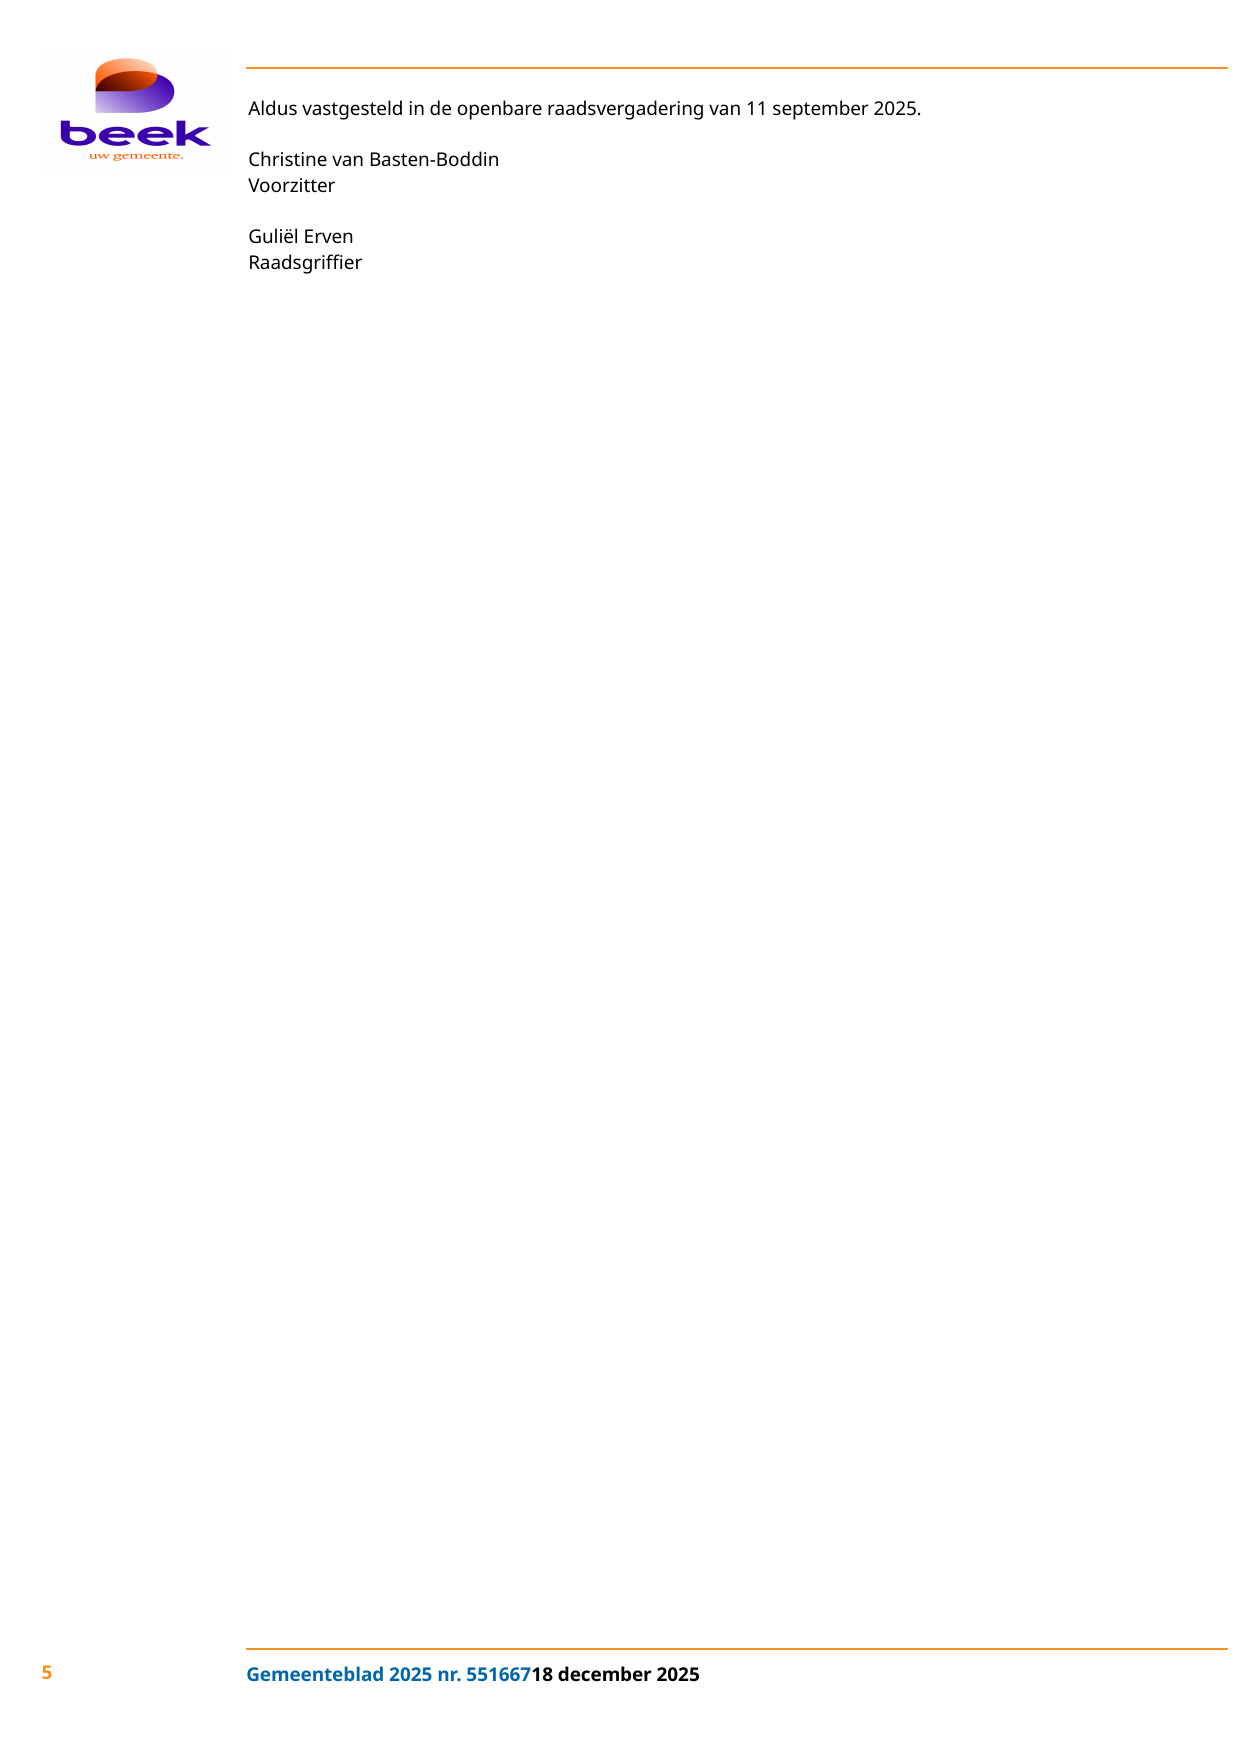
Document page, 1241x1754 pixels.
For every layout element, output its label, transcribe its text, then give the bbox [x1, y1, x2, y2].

text Christine van Basten-Boddin [248, 146, 1152, 172]
text Raadsgriffier [248, 249, 1152, 275]
text Aldus vastgesteld in de openbare raadsvergadering van 11 september 2025. [248, 95, 1152, 121]
picture [41, 47, 231, 172]
text Voorzitter [248, 172, 1152, 198]
text Guliël Erven [248, 223, 1152, 249]
